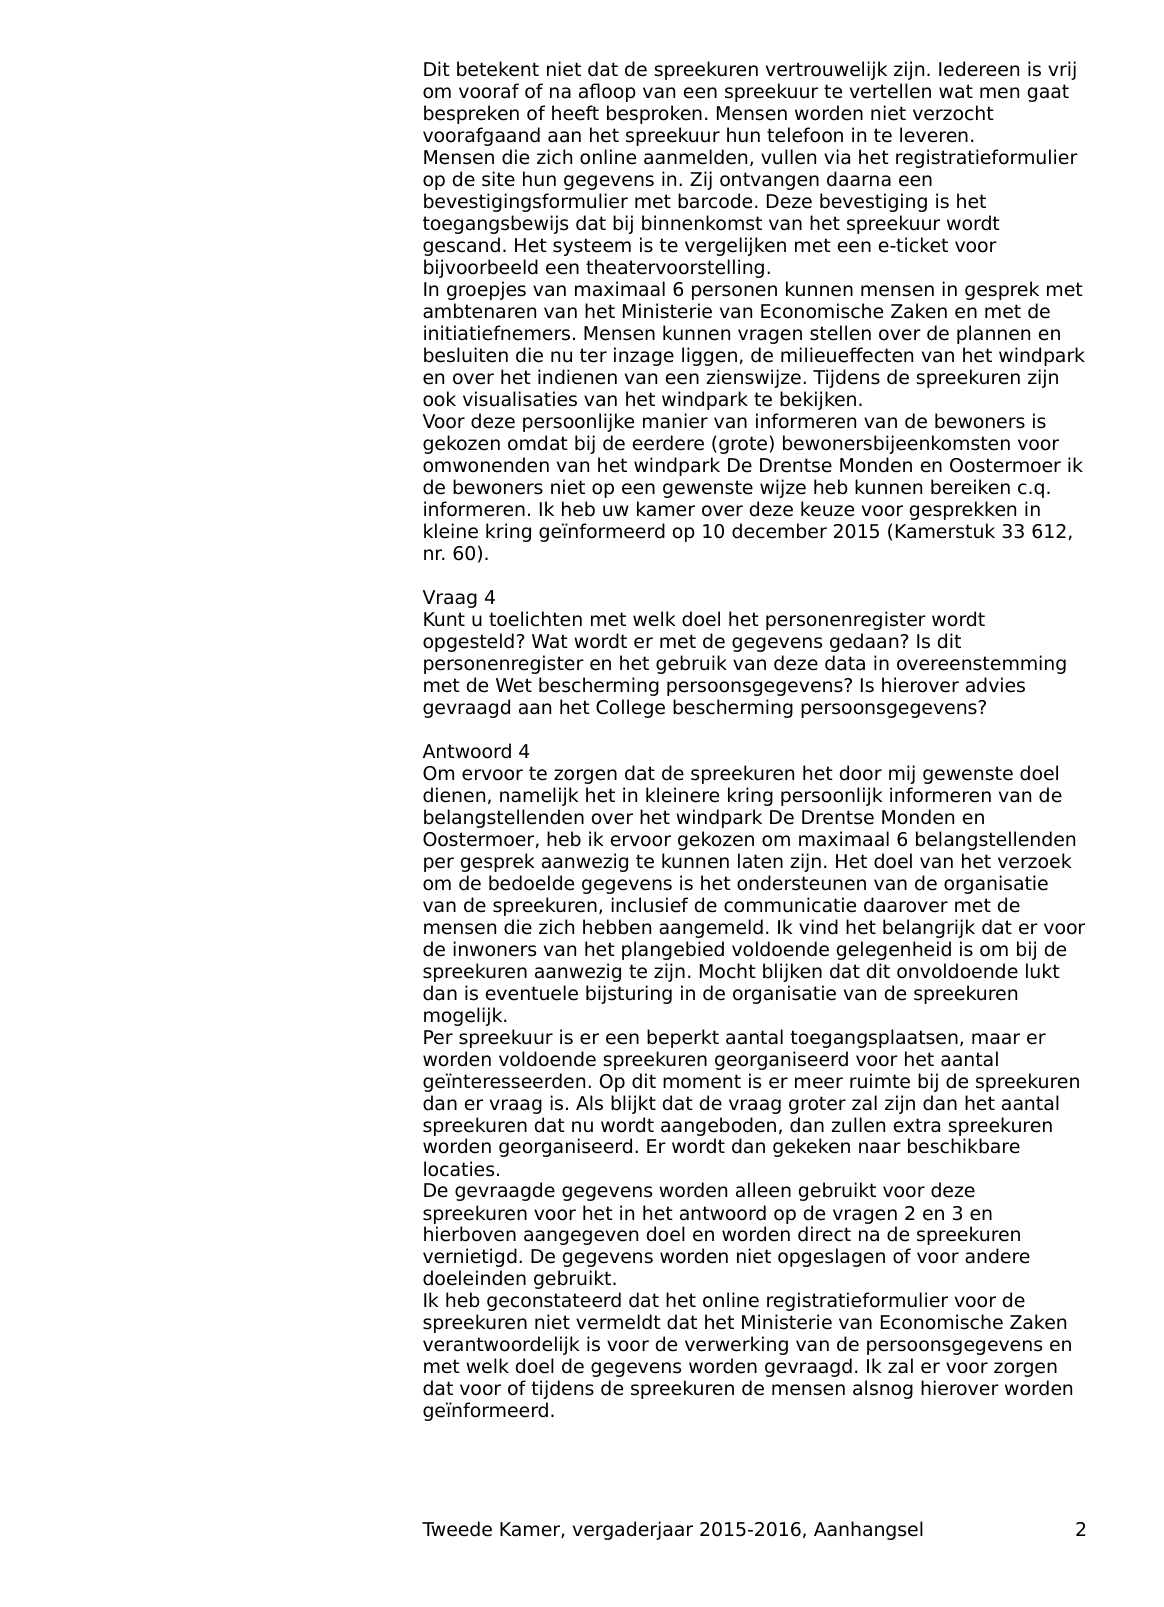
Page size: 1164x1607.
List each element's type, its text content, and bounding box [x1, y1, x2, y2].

text In groepjes van maximaal 6 personen kunnen mensen in gesprek met ambtenaren van het Ministerie van Economische Zaken en met de initiatiefnemers. Mensen kunnen vragen stellen over de plannen en besluiten die nu ter inzage liggen, de milieueffecten van het windpark en over het indienen van een zienswijze. Tijdens de spreekuren zijn ook visualisaties van het windpark te bekijken. [422, 279, 1087, 411]
text Dit betekent niet dat de spreekuren vertrouwelijk zijn. Iedereen is vrij om vooraf of na afloop van een spreekuur te vertellen wat men gaat bespreken of heeft besproken. Mensen worden niet verzocht voorafgaand aan het spreekuur hun telefoon in te leveren. [422, 59, 1087, 147]
text Per spreekuur is er een beperkt aantal toegangsplaatsen, maar er worden voldoende spreekuren georganiseerd voor het aantal geïnteresseerden. Op dit moment is er meer ruimte bij de spreekuren dan er vraag is. Als blijkt dat de vraag groter zal zijn dan het aantal spreekuren dat nu wordt aangeboden, dan zullen extra spreekuren worden georganiseerd. Er wordt dan gekeken naar beschikbare locaties. [422, 1027, 1087, 1180]
text De gevraagde gegevens worden alleen gebruikt voor deze spreekuren voor het in het antwoord op de vragen 2 en 3 en hierboven aangegeven doel en worden direct na de spreekuren vernietigd. De gegevens worden niet opgeslagen of voor andere doeleinden gebruikt. [422, 1180, 1087, 1290]
text Voor deze persoonlijke manier van informeren van de bewoners is gekozen omdat bij de eerdere (grote) bewonersbijeenkomsten voor omwonenden van het windpark De Drentse Monden en Oostermoer ik de bewoners niet op een gewenste wijze heb kunnen bereiken c.q. informeren. Ik heb uw kamer over deze keuze voor gesprekken in kleine kring geïnformeerd op 10 december 2015 (Kamerstuk 33 612, nr. 60). [422, 411, 1087, 564]
text Kunt u toelichten met welk doel het personenregister wordt opgesteld? Wat wordt er met de gegevens gedaan? Is dit personenregister en het gebruik van deze data in overeenstemming met de Wet bescherming persoonsgegevens? Is hierover advies gevraagd aan het College bescherming persoonsgegevens? [422, 609, 1087, 719]
text Vraag 4 [422, 587, 1087, 609]
text Mensen die zich online aanmelden, vullen via het registratieformulier op de site hun gegevens in. Zij ontvangen daarna een bevestigingsformulier met barcode. Deze bevestiging is het toegangsbewijs dat bij binnenkomst van het spreekuur wordt gescand. Het systeem is te vergelijken met een e-ticket voor bijvoorbeeld een theatervoorstelling. [422, 147, 1087, 279]
text Antwoord 4 [422, 741, 1087, 763]
text Ik heb geconstateerd dat het online registratieformulier voor de spreekuren niet vermeldt dat het Ministerie van Economische Zaken verantwoordelijk is voor de verwerking van de persoonsgegevens en met welk doel de gegevens worden gevraagd. Ik zal er voor zorgen dat voor of tijdens de spreekuren de mensen alsnog hierover worden geïnformeerd. [422, 1290, 1087, 1422]
text Om ervoor te zorgen dat de spreekuren het door mij gewenste doel dienen, namelijk het in kleinere kring persoonlijk informeren van de belangstellenden over het windpark De Drentse Monden en Oostermoer, heb ik ervoor gekozen om maximaal 6 belangstellenden per gesprek aanwezig te kunnen laten zijn. Het doel van het verzoek om de bedoelde gegevens is het ondersteunen van de organisatie van de spreekuren, inclusief de communicatie daarover met de mensen die zich hebben aangemeld. Ik vind het belangrijk dat er voor de inwoners van het plangebied voldoende gelegenheid is om bij de spreekuren aanwezig te zijn. Mocht blijken dat dit onvoldoende lukt dan is eventuele bijsturing in de organisatie van de spreekuren mogelijk. [422, 763, 1087, 1027]
